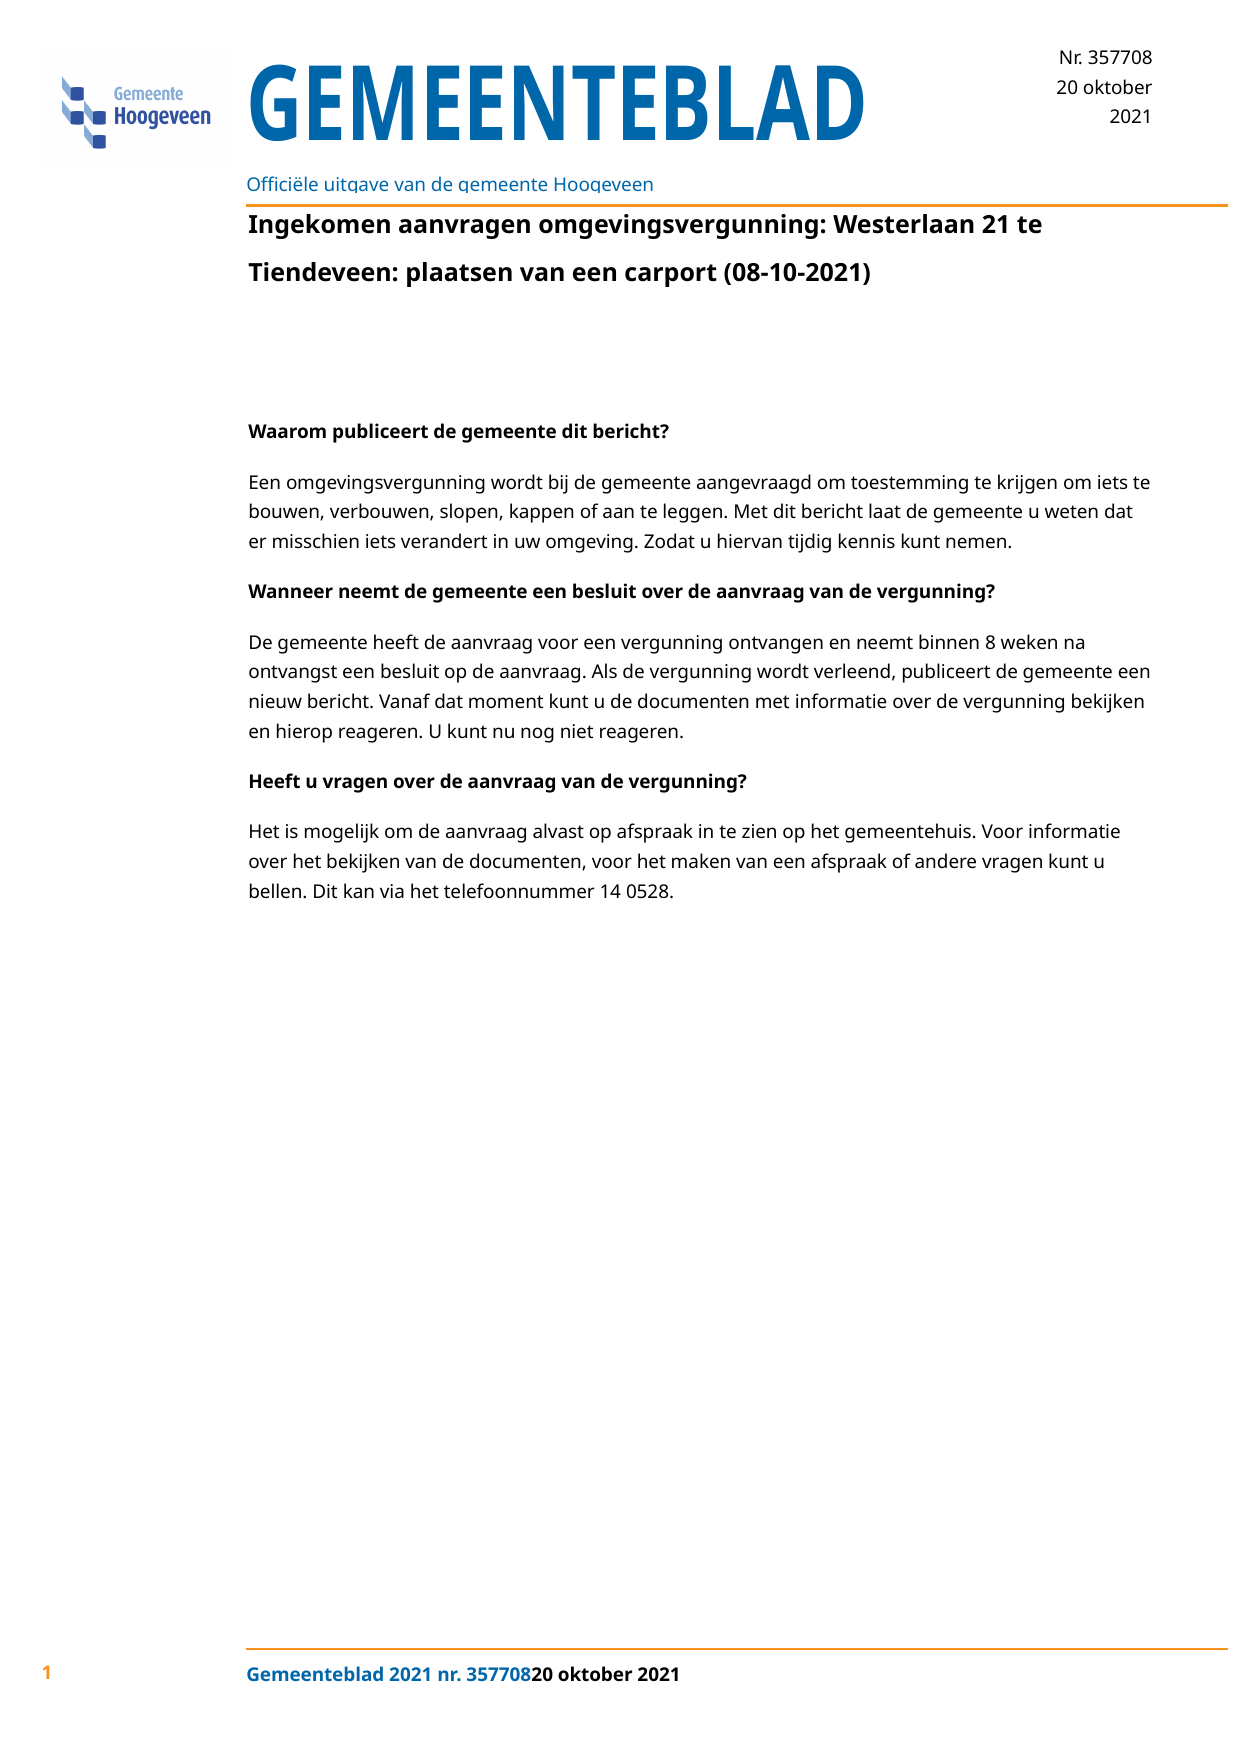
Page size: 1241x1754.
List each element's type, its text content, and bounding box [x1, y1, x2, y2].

text Het is mogelijk om de aanvraag alvast op afspraak in te zien op het gemeentehuis. Voor informatie over het bekijken van de documenten, voor het maken van een afspraak of andere vragen kunt u bellen. Dit kan via het telefoonnummer 14 0528. [248, 819, 1152, 904]
text Heeft u vragen over de aanvraag van de vergunning? [248, 768, 1152, 794]
text Wanneer neemt de gemeente een besluit over de aanvraag van de vergunning? [248, 579, 1152, 604]
text Waarom publiceert de gemeente dit bericht? [248, 419, 1152, 444]
picture [41, 47, 231, 172]
text Ingekomen aanvragen omgevingsvergunning: Westerlaan 21 te Tiendeveen: plaatsen van een carport (08-10-2021) [248, 207, 1152, 288]
text Een omgevingsvergunning wordt bij de gemeente aangevraagd om toestemming te krijgen om iets te bouwen, verbouwen, slopen, kappen of aan te leggen. Met dit bericht laat de gemeente u weten dat er misschien iets verandert in uw omgeving. Zodat u hiervan tijdig kennis kunt nemen. [248, 469, 1152, 554]
text De gemeente heeft de aanvraag voor een vergunning ontvangen en neemt binnen 8 weken na ontvangst een besluit op de aanvraag. Als de vergunning wordt verleend, publiceert de gemeente een nieuw bericht. Vanaf dat moment kunt u de documenten met informatie over de vergunning bekijken en hierop reageren. U kunt nu nog niet reageren. [248, 629, 1152, 744]
